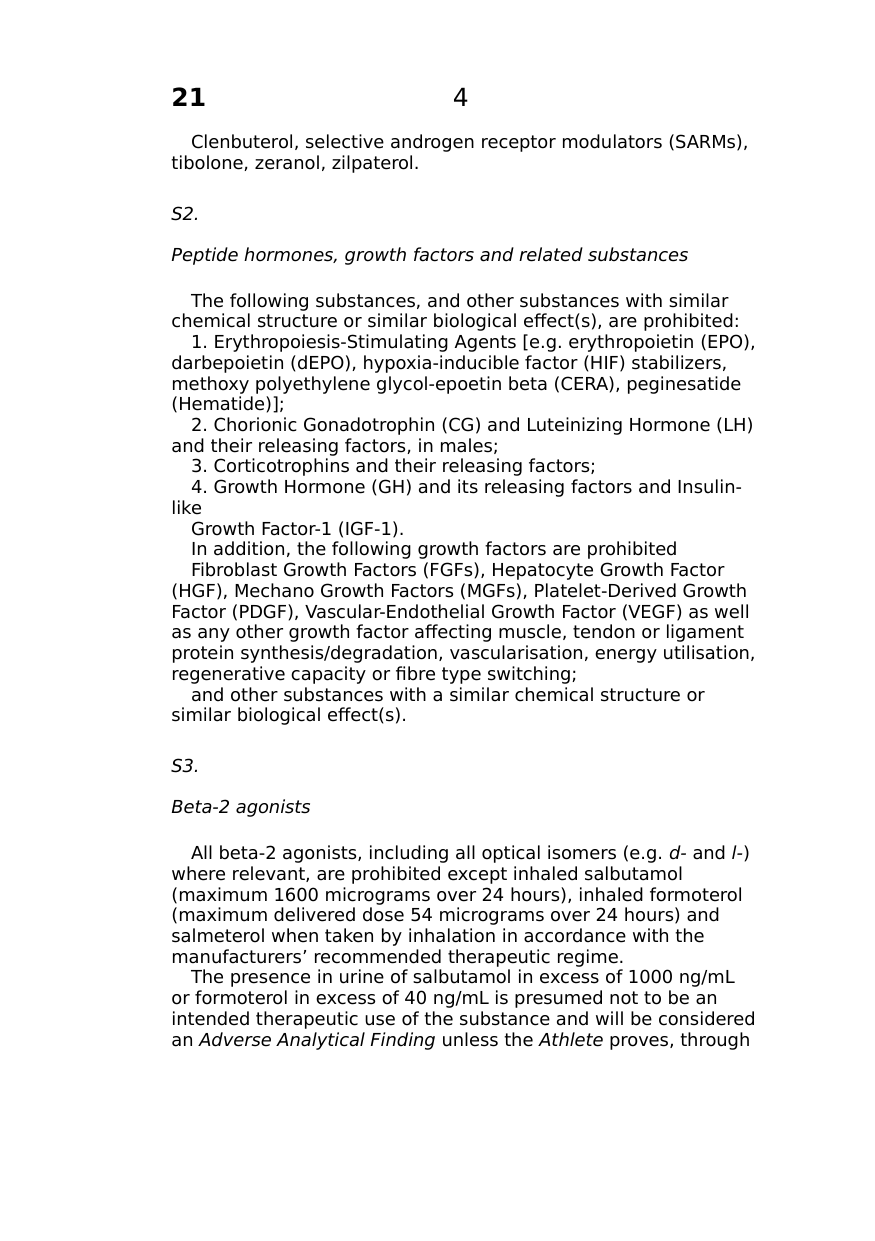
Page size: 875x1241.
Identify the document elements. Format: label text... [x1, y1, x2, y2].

text 1. Erythropoiesis-Stimulating Agents [e.g. erythropoietin (EPO), darbepoietin (dEPO), hypoxia-inducible factor (HIF) stabilizers, methoxy polyethylene glycol-epoetin beta (CERA), peginesatide (Hematide)]; [171, 332, 756, 415]
text and other substances with a similar chemical structure or similar biological effect(s). [171, 684, 756, 726]
text All beta-2 agonists, including all optical isomers (e.g. d- and l-) where relevant, are prohibited except inhaled salbutamol (maximum 1600 micrograms over 24 hours), inhaled formoterol (maximum delivered dose 54 micrograms over 24 hours) and salmeterol when taken by inhalation in accordance with the manufacturers’ recommended therapeutic regime. [171, 843, 756, 967]
text 2. Chorionic Gonadotrophin (CG) and Luteinizing Hormone (LH) and their releasing factors, in males; [171, 415, 756, 456]
text Growth Factor-1 (IGF-1). [171, 518, 756, 539]
text 3. Corticotrophins and their releasing factors; [171, 456, 756, 477]
text In addition, the following growth factors are prohibited [171, 539, 756, 560]
subtitle S2. Peptide hormones, growth factors and related substances [171, 203, 756, 266]
text The presence in urine of salbutamol in excess of 1000 ng/mL or formoterol in excess of 40 ng/mL is presumed not to be an intended therapeutic use of the substance and will be considered an Adverse Analytical Finding unless the Athlete proves, through [171, 967, 756, 1050]
text Clenbuterol, selective androgen receptor modulators (SARMs), tibolone, zeranol, zilpaterol. [171, 132, 756, 173]
text 4. Growth Hormone (GH) and its releasing factors and Insulin-like [171, 477, 756, 518]
subtitle S3. Beta-2 agonists [171, 756, 756, 818]
text Fibroblast Growth Factors (FGFs), Hepatocyte Growth Factor (HGF), Mechano Growth Factors (MGFs), Platelet-Derived Growth Factor (PDGF), Vascular-Endothelial Growth Factor (VEGF) as well as any other growth factor affecting muscle, tendon or ligament protein synthesis/degradation, vascularisation, energy utilisation, regenerative capacity or fibre type switching; [171, 560, 756, 684]
text The following substances, and other substances with similar chemical structure or similar biological effect(s), are prohibited: [171, 291, 756, 332]
